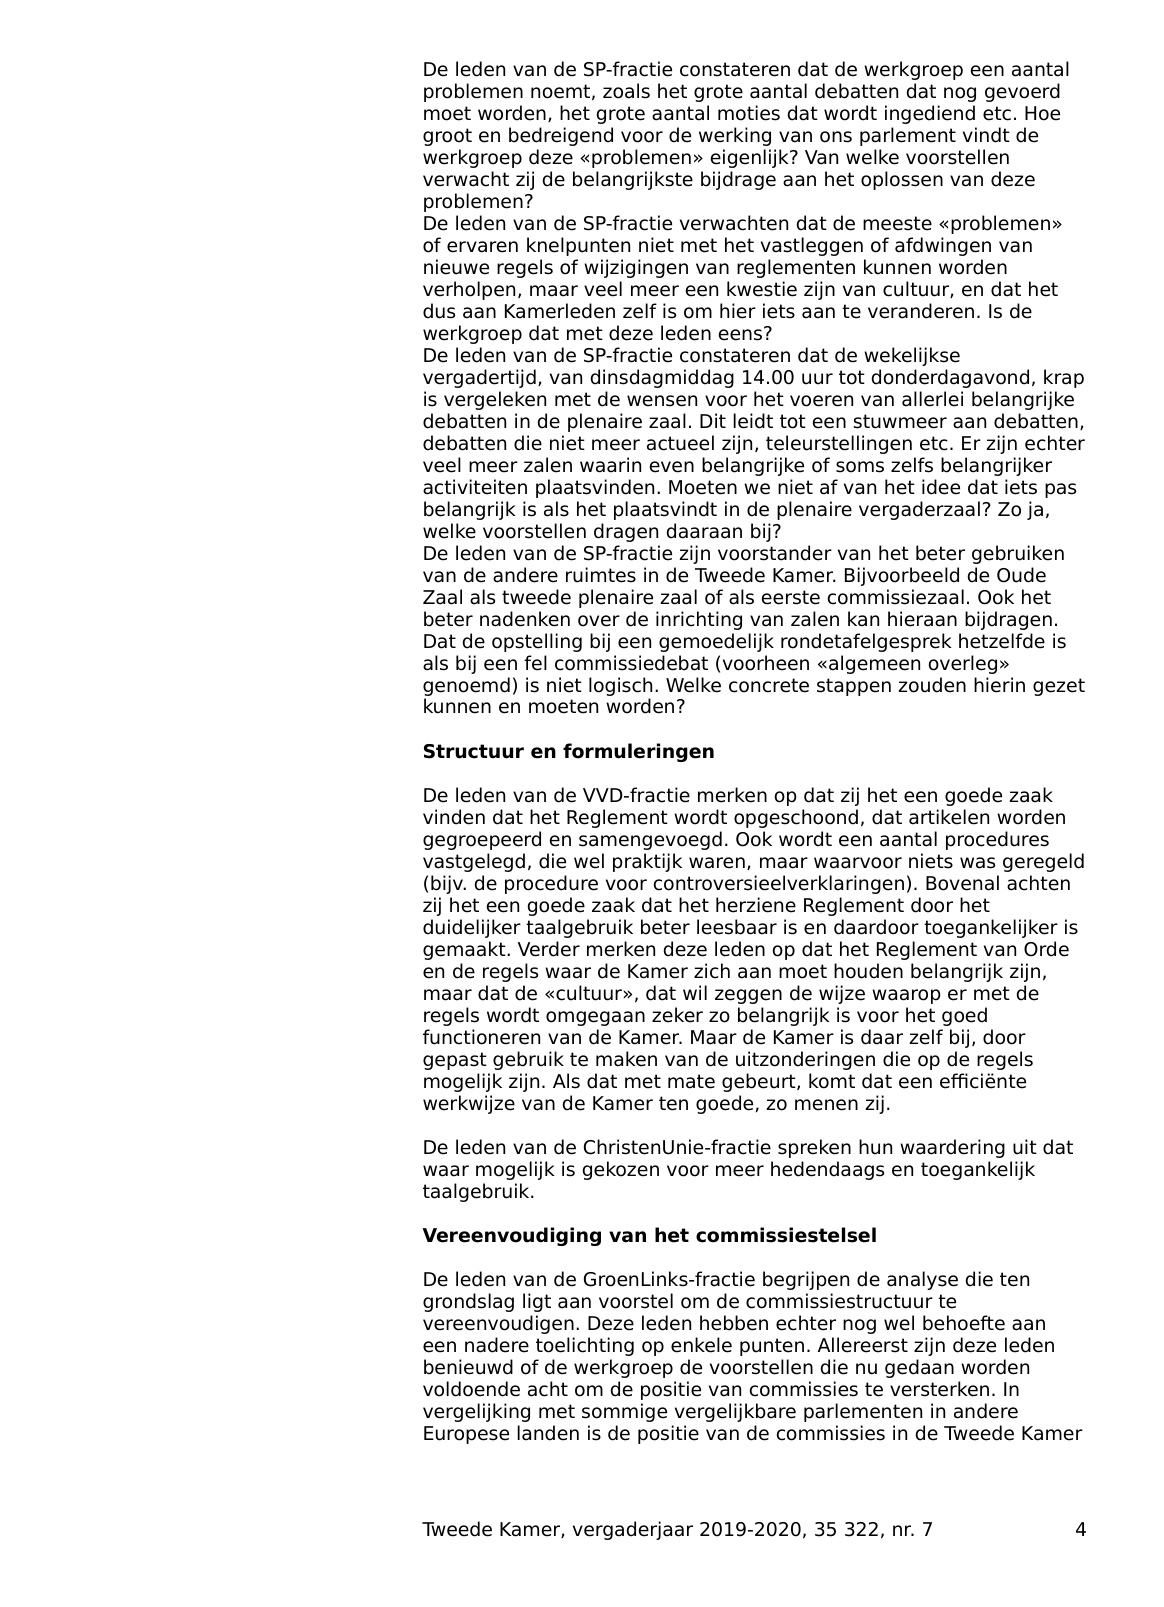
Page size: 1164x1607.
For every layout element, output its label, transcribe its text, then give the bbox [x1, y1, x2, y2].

subtitle Structuur en formuleringen [422, 741, 1087, 763]
text De leden van de ChristenUnie-fractie spreken hun waardering uit dat waar mogelijk is gekozen voor meer hedendaags en toegankelijk taalgebruik. [422, 1137, 1087, 1203]
text De leden van de SP-fractie verwachten dat de meeste «problemen» of ervaren knelpunten niet met het vastleggen of afdwingen van nieuwe regels of wijzigingen van reglementen kunnen worden verholpen, maar veel meer een kwestie zijn van cultuur, en dat het dus aan Kamerleden zelf is om hier iets aan te veranderen. Is de werkgroep dat met deze leden eens? [422, 213, 1087, 345]
text De leden van de SP-fractie zijn voorstander van het beter gebruiken van de andere ruimtes in de Tweede Kamer. Bijvoorbeeld de Oude Zaal als tweede plenaire zaal of als eerste commissiezaal. Ook het beter nadenken over de inrichting van zalen kan hieraan bijdragen. Dat de opstelling bij een gemoedelijk rondetafelgesprek hetzelfde is als bij een fel commissiedebat (voorheen «algemeen overleg» genoemd) is niet logisch. Welke concrete stappen zouden hierin gezet kunnen en moeten worden? [422, 543, 1087, 718]
text De leden van de GroenLinks-fractie begrijpen de analyse die ten grondslag ligt aan voorstel om de commissiestructuur te vereenvoudigen. Deze leden hebben echter nog wel behoefte aan een nadere toelichting op enkele punten. Allereerst zijn deze leden benieuwd of de werkgroep de voorstellen die nu gedaan worden voldoende acht om de positie van commissies te versterken. In vergelijking met sommige vergelijkbare parlementen in andere Europese landen is de positie van de commissies in de Tweede Kamer [422, 1269, 1087, 1445]
subtitle Vereenvoudiging van het commissiestelsel [422, 1225, 1087, 1247]
text De leden van de SP-fractie constateren dat de werkgroep een aantal problemen noemt, zoals het grote aantal debatten dat nog gevoerd moet worden, het grote aantal moties dat wordt ingediend etc. Hoe groot en bedreigend voor de werking van ons parlement vindt de werkgroep deze «problemen» eigenlijk? Van welke voorstellen verwacht zij de belangrijkste bijdrage aan het oplossen van deze problemen? [422, 59, 1087, 213]
text De leden van de VVD-fractie merken op dat zij het een goede zaak vinden dat het Reglement wordt opgeschoond, dat artikelen worden gegroepeerd en samengevoegd. Ook wordt een aantal procedures vastgelegd, die wel praktijk waren, maar waarvoor niets was geregeld (bijv. de procedure voor controversieelverklaringen). Bovenal achten zij het een goede zaak dat het herziene Reglement door het duidelijker taalgebruik beter leesbaar is en daardoor toegankelijker is gemaakt. Verder merken deze leden op dat het Reglement van Orde en de regels waar de Kamer zich aan moet houden belangrijk zijn, maar dat de «cultuur», dat wil zeggen de wijze waarop er met de regels wordt omgegaan zeker zo belangrijk is voor het goed functioneren van de Kamer. Maar de Kamer is daar zelf bij, door gepast gebruik te maken van de uitzonderingen die op de regels mogelijk zijn. Als dat met mate gebeurt, komt dat een efficiënte werkwijze van de Kamer ten goede, zo menen zij. [422, 785, 1087, 1114]
text De leden van de SP-fractie constateren dat de wekelijkse vergadertijd, van dinsdagmiddag 14.00 uur tot donderdagavond, krap is vergeleken met de wensen voor het voeren van allerlei belangrijke debatten in de plenaire zaal. Dit leidt tot een stuwmeer aan debatten, debatten die niet meer actueel zijn, teleurstellingen etc. Er zijn echter veel meer zalen waarin even belangrijke of soms zelfs belangrijker activiteiten plaatsvinden. Moeten we niet af van het idee dat iets pas belangrijk is als het plaatsvindt in de plenaire vergaderzaal? Zo ja, welke voorstellen dragen daaraan bij? [422, 345, 1087, 543]
